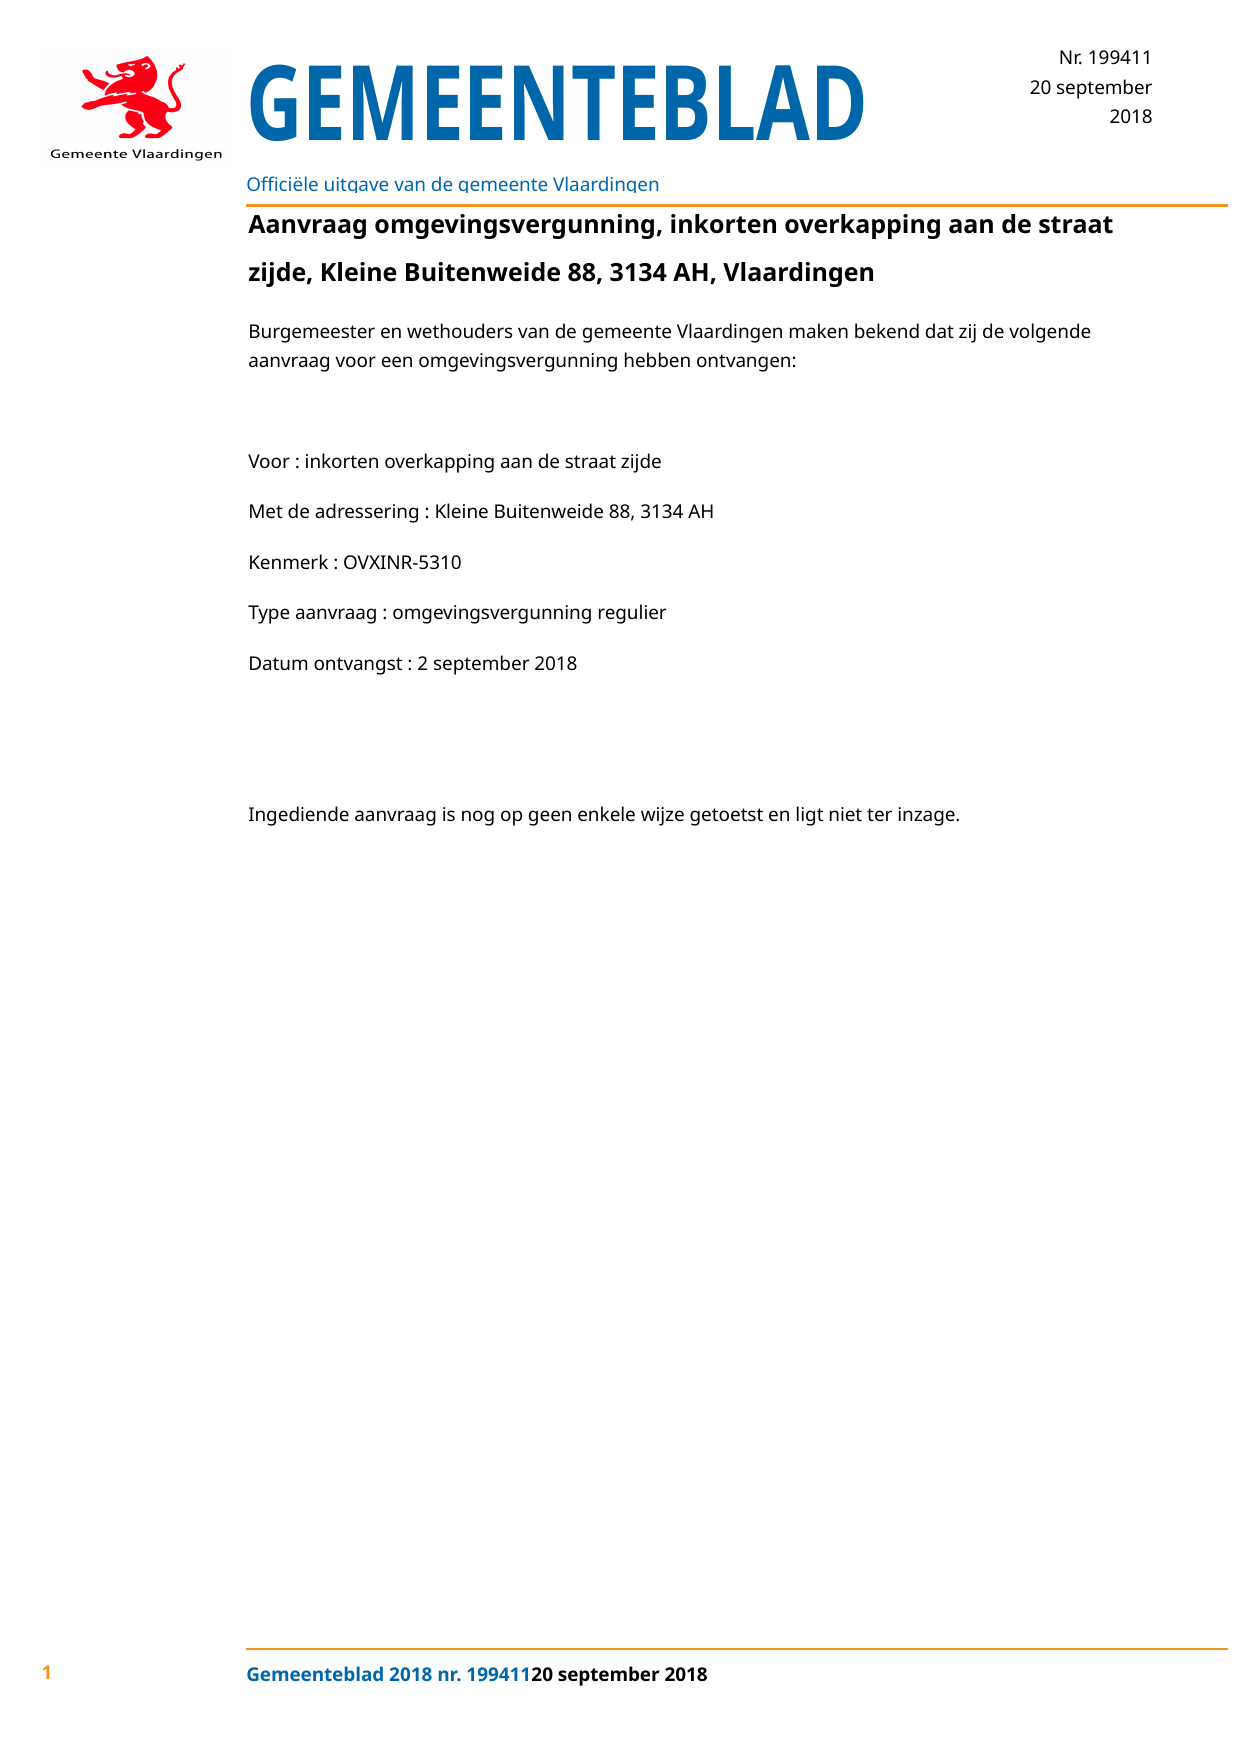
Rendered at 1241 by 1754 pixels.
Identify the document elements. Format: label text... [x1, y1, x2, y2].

text Kenmerk : OVXINR-5310 [248, 549, 1152, 575]
picture [41, 47, 231, 172]
text Met de adressering : Kleine Buitenweide 88, 3134 AH [248, 499, 1152, 524]
text Ingediende aanvraag is nog op geen enkele wijze getoetst en ligt niet ter inzage. [248, 801, 1152, 827]
text Aanvraag omgevingsvergunning, inkorten overkapping aan de straat zijde, Kleine Buitenweide 88, 3134 AH, Vlaardingen [248, 207, 1152, 288]
text Burgemeester en wethouders van de gemeente Vlaardingen maken bekend dat zij de volgende aanvraag voor een omgevingsvergunning hebben ontvangen: [248, 318, 1152, 373]
text Type aanvraag : omgevingsvergunning regulier [248, 599, 1152, 625]
text Voor : inkorten overkapping aan de straat zijde [248, 448, 1152, 474]
text Datum ontvangst : 2 september 2018 [248, 650, 1152, 676]
